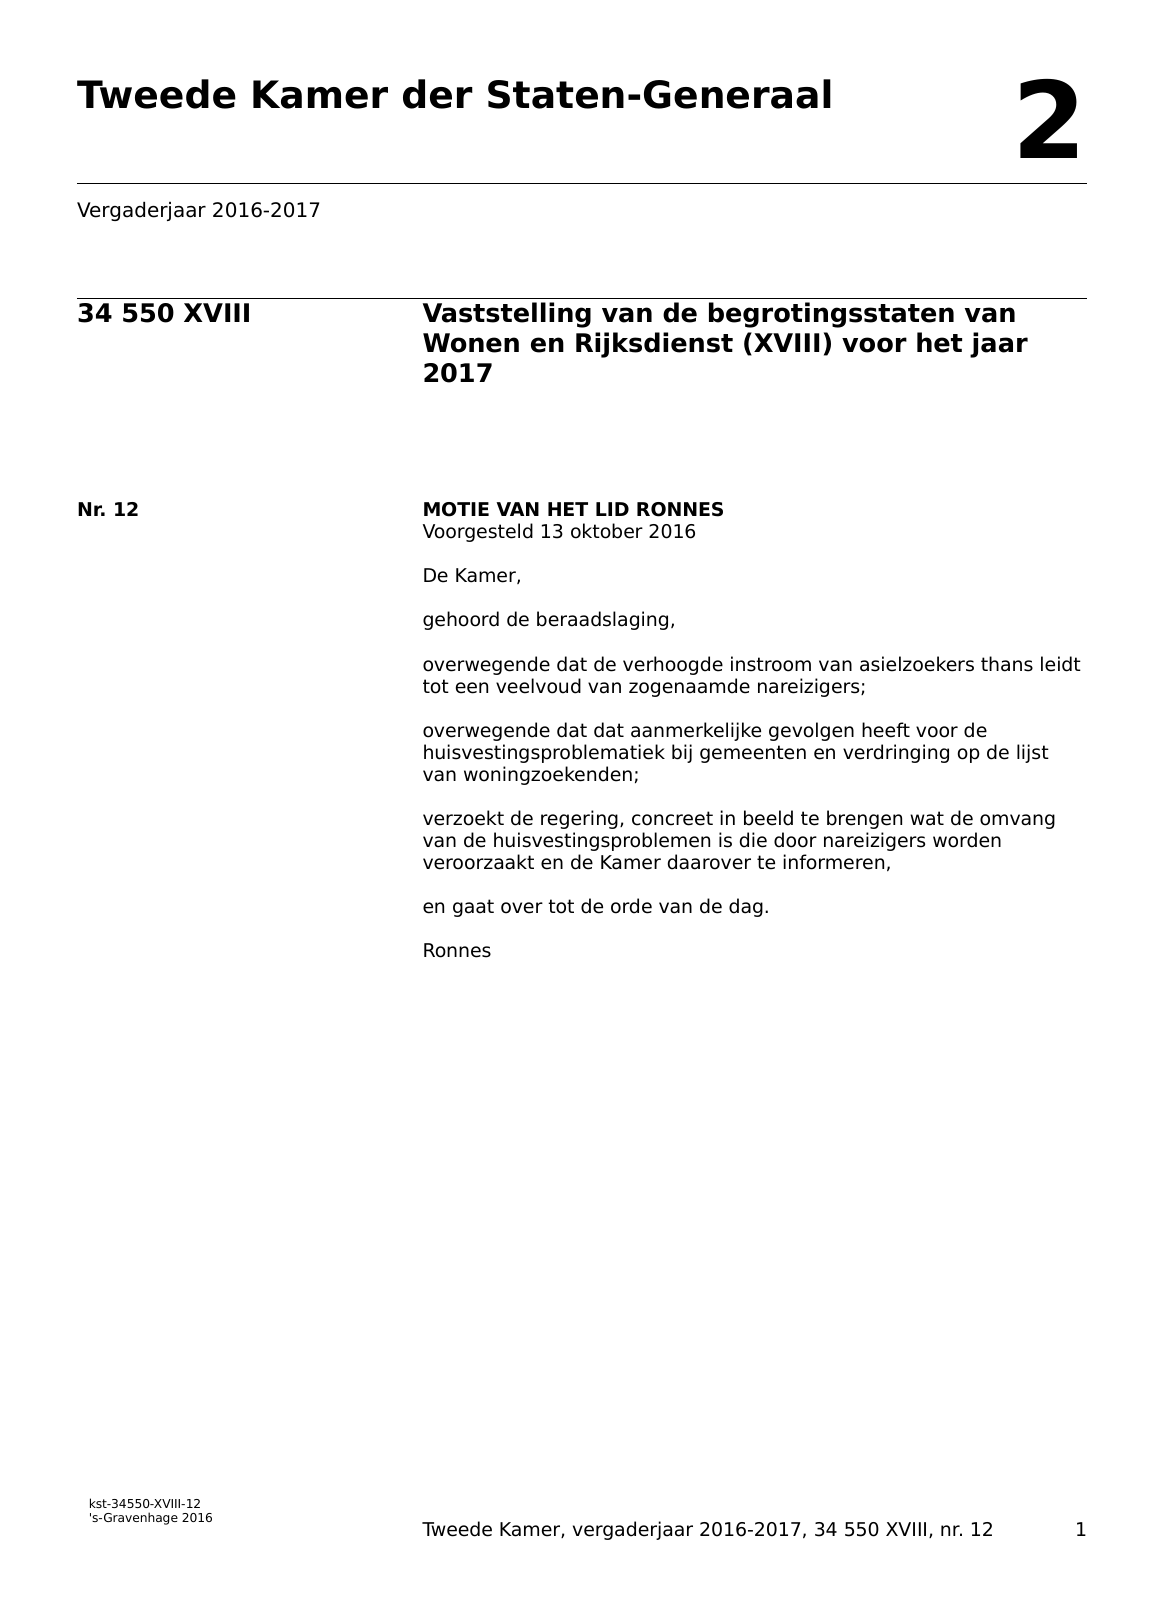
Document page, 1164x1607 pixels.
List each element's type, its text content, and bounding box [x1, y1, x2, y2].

text Ronnes [422, 940, 1087, 962]
text overwegende dat de verhoogde instroom van asielzoekers thans leidt tot een veelvoud van zogenaamde nareizigers; [422, 653, 1087, 697]
text overwegende dat dat aanmerkelijke gevolgen heeft voor de huisvestingsproblematiek bij gemeenten en verdringing op de lijst van woningzoekenden; [422, 720, 1087, 786]
text 's-Gravenhage 2016 [88, 1511, 323, 1525]
subtitle Nr. 12 MOTIE VAN HET LID RONNES [77, 499, 1087, 521]
text De Kamer, [422, 565, 1087, 587]
table_cell Vergaderjaar 2016-2017 [77, 184, 1087, 298]
table_header 2 [886, 59, 1087, 183]
text gehoord de beraadslaging, [422, 609, 1087, 631]
text verzoekt de regering, concreet in beeld te brengen wat de omvang van de huisvestingsproblemen is die door nareizigers worden veroorzaakt en de Kamer daarover te informeren, [422, 808, 1087, 874]
table_header Tweede Kamer der Staten-Generaal [77, 59, 886, 183]
text en gaat over tot de orde van de dag. [422, 896, 1087, 918]
text kst-34550-XVIII-12 [88, 1497, 323, 1511]
subtitle 34 550 XVIII Vaststelling van de begrotingsstaten van Wonen en Rijksdienst (XVIII) voor het jaar 2017 [77, 299, 1087, 388]
text Voorgesteld 13 oktober 2016 [422, 521, 1087, 543]
